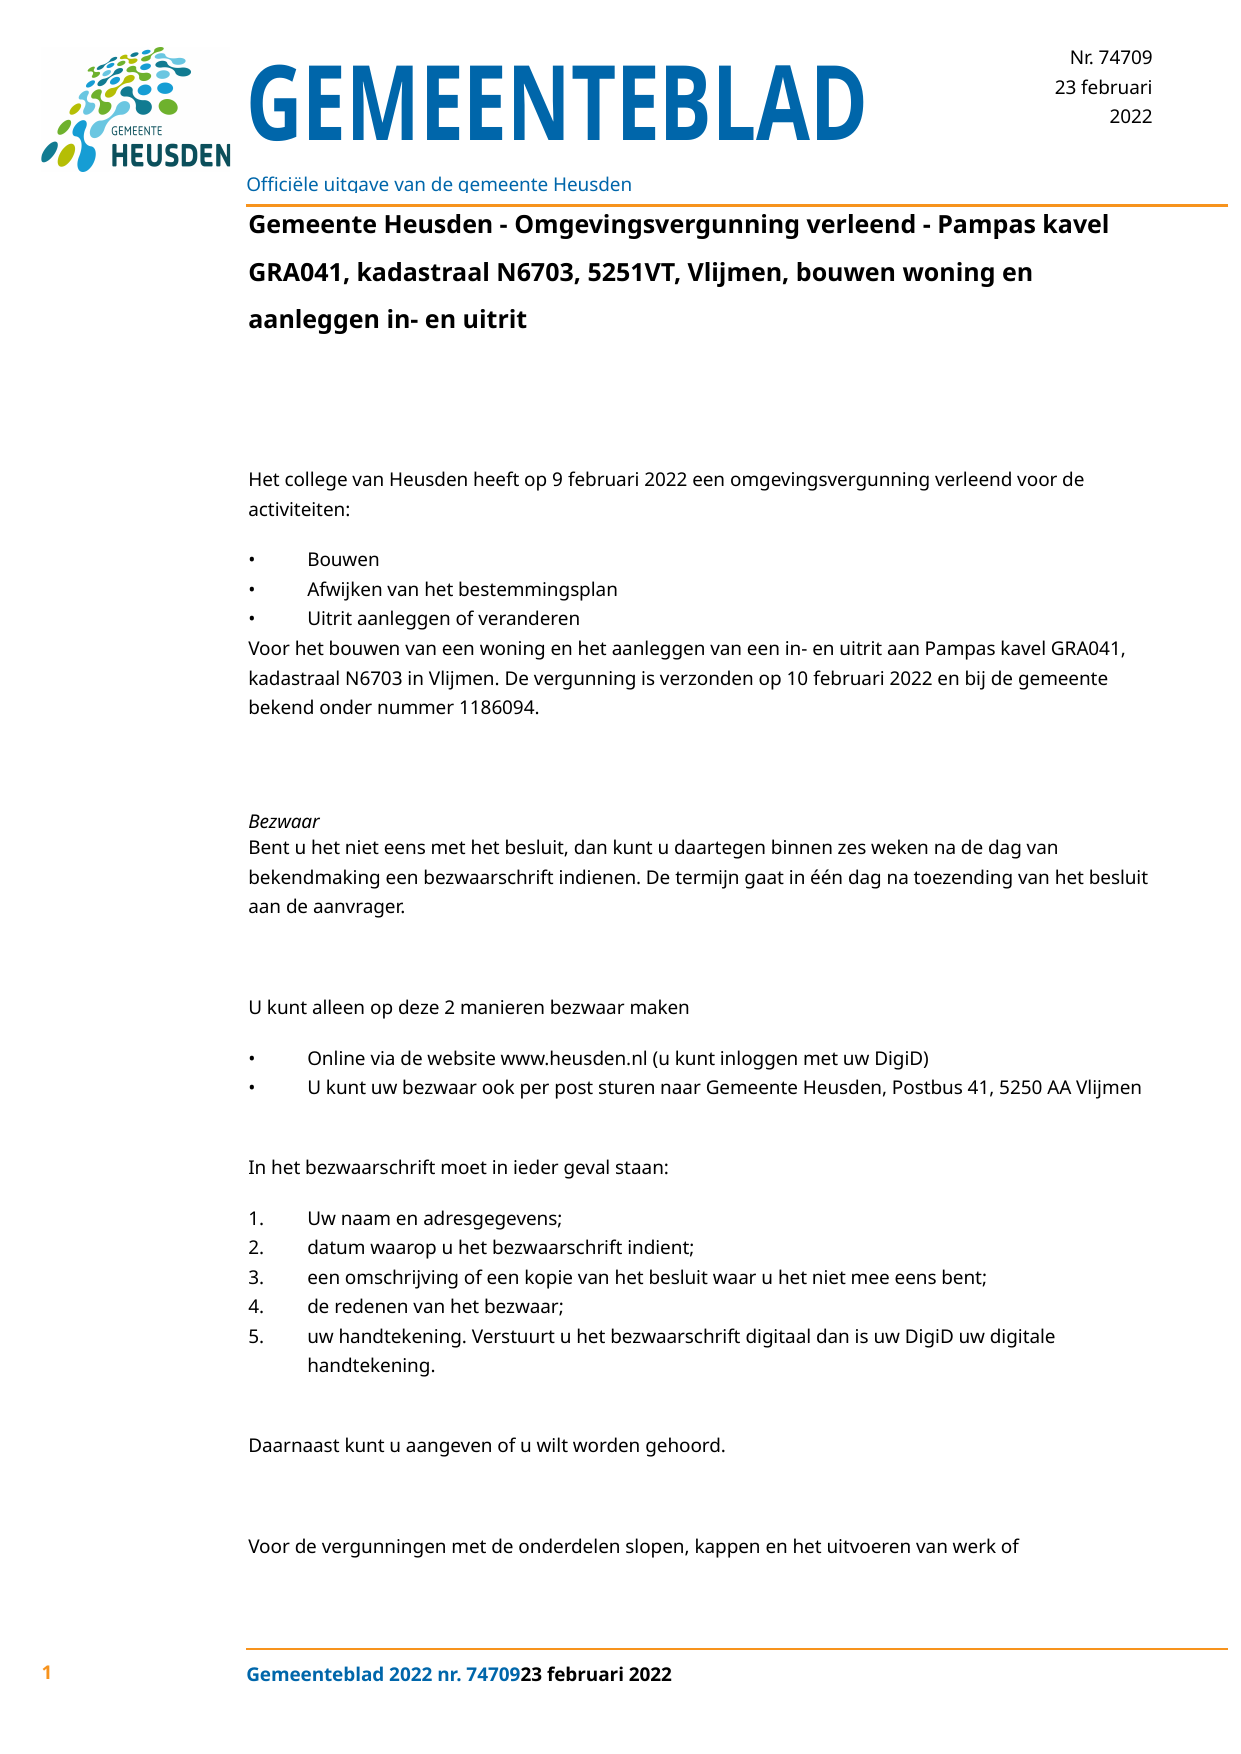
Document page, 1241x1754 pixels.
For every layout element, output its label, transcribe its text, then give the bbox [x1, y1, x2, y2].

text In het bezwaarschrift moet in ieder geval staan: [248, 1154, 1152, 1180]
text Voor de vergunningen met de onderdelen slopen, kappen en het uitvoeren van werk of [248, 1533, 1152, 1559]
list Afwijken van het bestemmingsplan [248, 576, 1152, 602]
text Bezwaar [248, 809, 1152, 834]
text Gemeente Heusden - Omgevingsvergunning verleend - Pampas kavel GRA041, kadastraal N6703, 5251VT, Vlijmen, bouwen woning en aanleggen in- en uitrit [248, 207, 1152, 336]
list datum waarop u het bezwaarschrift indient; [248, 1234, 1152, 1260]
text U kunt alleen op deze 2 manieren bezwaar maken [248, 994, 1152, 1020]
list U kunt uw bezwaar ook per post sturen naar Gemeente Heusden, Postbus 41, 5250 AA Vlijmen [248, 1074, 1152, 1100]
list Uw naam en adresgegevens; [248, 1205, 1152, 1231]
picture [41, 47, 231, 172]
text Het college van Heusden heeft op 9 februari 2022 een omgevingsvergunning verleend voor de activiteiten: [248, 466, 1152, 522]
list een omschrijving of een kopie van het besluit waar u het niet mee eens bent; [248, 1264, 1152, 1290]
list Bouwen [248, 546, 1152, 572]
text Voor het bouwen van een woning en het aanleggen van een in- en uitrit aan Pampas kavel GRA041, kadastraal N6703 in Vlijmen. De vergunning is verzonden op 10 februari 2022 en bij de gemeente bekend onder nummer 1186094. [248, 635, 1152, 720]
text Daarnaast kunt u aangeven of u wilt worden gehoord. [248, 1433, 1152, 1458]
list de redenen van het bezwaar; [248, 1293, 1152, 1319]
text Bent u het niet eens met het besluit, dan kunt u daartegen binnen zes weken na de dag van bekendmaking een bezwaarschrift indienen. De termijn gaat in één dag na toezending van het besluit aan de aanvrager. [248, 834, 1152, 919]
list Uitrit aanleggen of veranderen [248, 606, 1152, 631]
list Online via de website www.heusden.nl (u kunt inloggen met uw DigiD) [248, 1045, 1152, 1071]
list uw handtekening. Verstuurt u het bezwaarschrift digitaal dan is uw DigiD uw digitale handtekening. [248, 1323, 1152, 1378]
